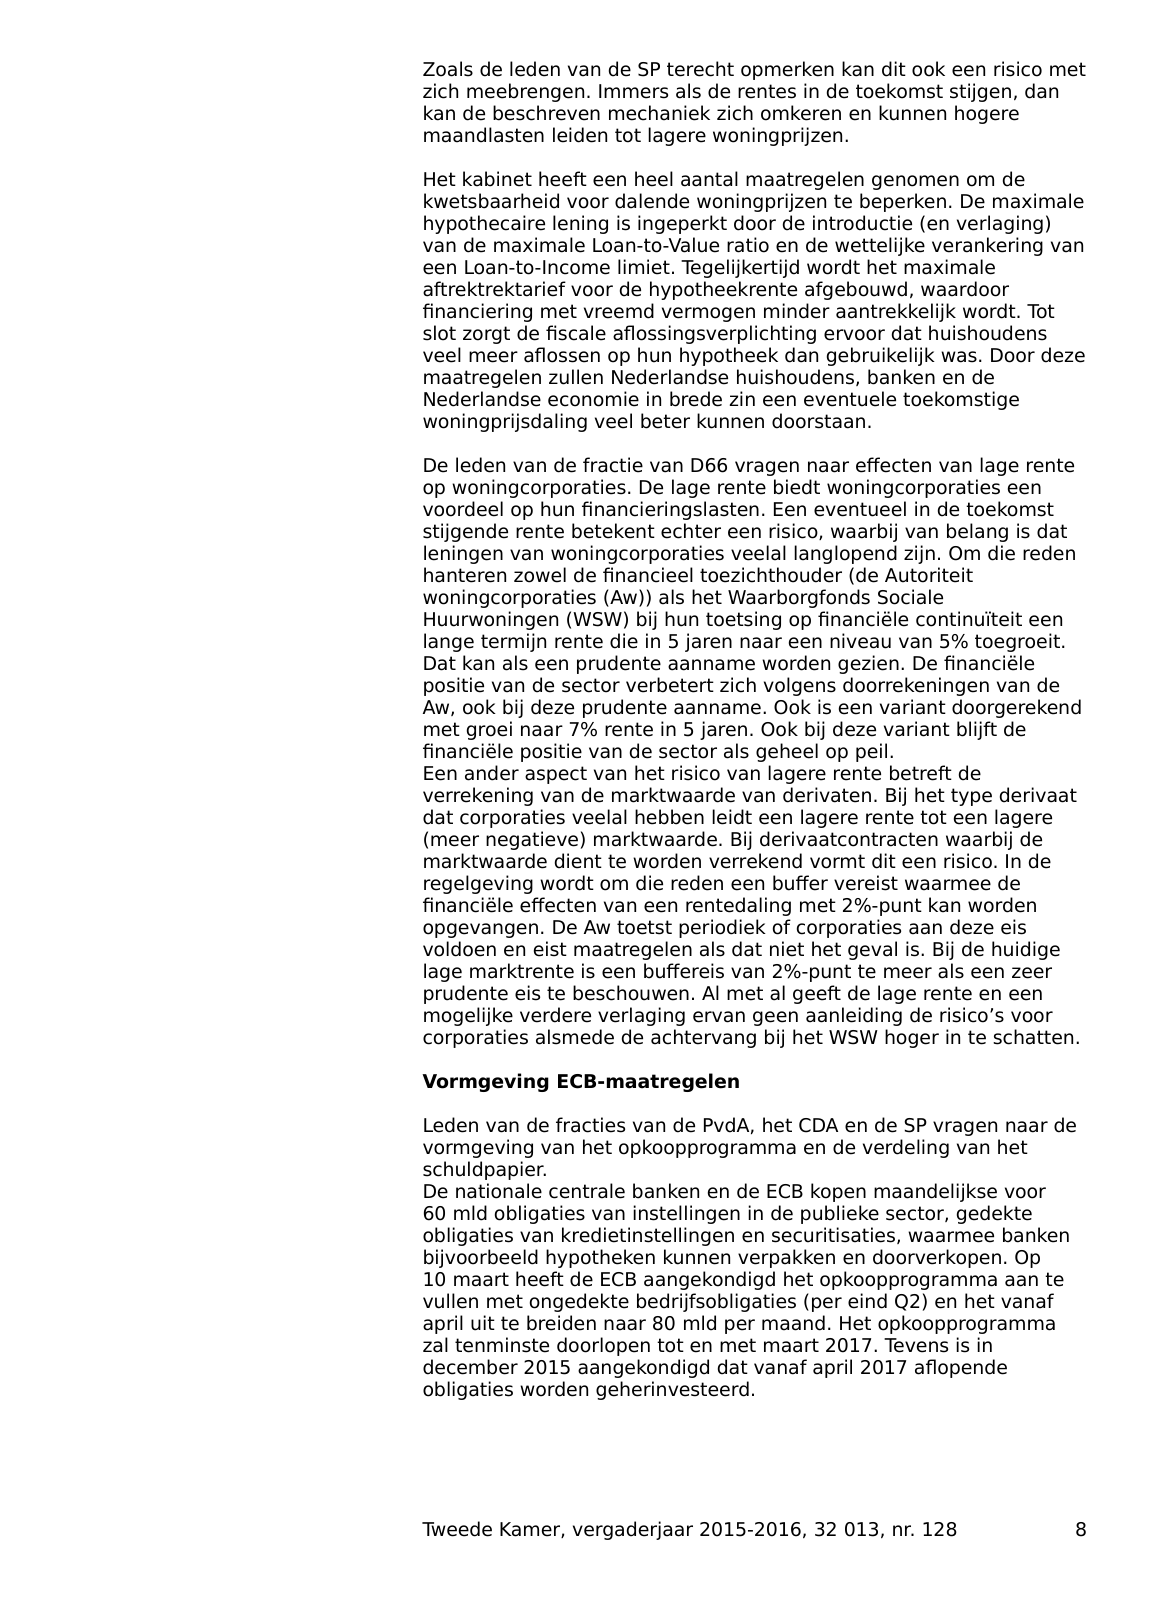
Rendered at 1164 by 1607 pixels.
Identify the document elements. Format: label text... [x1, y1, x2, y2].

text Leden van de fracties van de PvdA, het CDA en de SP vragen naar de vormgeving van het opkoopprogramma en de verdeling van het schuldpapier. [422, 1115, 1087, 1181]
text De nationale centrale banken en de ECB kopen maandelijkse voor 60 mld obligaties van instellingen in de publieke sector, gedekte obligaties van kredietinstellingen en securitisaties, waarmee banken bijvoorbeeld hypotheken kunnen verpakken en doorverkopen. Op 10 maart heeft de ECB aangekondigd het opkoopprogramma aan te vullen met ongedekte bedrijfsobligaties (per eind Q2) en het vanaf april uit te breiden naar 80 mld per maand. Het opkoopprogramma zal tenminste doorlopen tot en met maart 2017. Tevens is in december 2015 aangekondigd dat vanaf april 2017 aflopende obligaties worden geherinvesteerd. [422, 1181, 1087, 1401]
subtitle Vormgeving ECB-maatregelen [422, 1071, 1087, 1093]
text Zoals de leden van de SP terecht opmerken kan dit ook een risico met zich meebrengen. Immers als de rentes in de toekomst stijgen, dan kan de beschreven mechaniek zich omkeren en kunnen hogere maandlasten leiden tot lagere woningprijzen. [422, 59, 1087, 147]
text De leden van de fractie van D66 vragen naar effecten van lage rente op woningcorporaties. De lage rente biedt woningcorporaties een voordeel op hun financieringslasten. Een eventueel in de toekomst stijgende rente betekent echter een risico, waarbij van belang is dat leningen van woningcorporaties veelal langlopend zijn. Om die reden hanteren zowel de financieel toezichthouder (de Autoriteit woningcorporaties (Aw)) als het Waarborgfonds Sociale Huurwoningen (WSW) bij hun toetsing op financiële continuïteit een lange termijn rente die in 5 jaren naar een niveau van 5% toegroeit. Dat kan als een prudente aanname worden gezien. De financiële positie van de sector verbetert zich volgens doorrekeningen van de Aw, ook bij deze prudente aanname. Ook is een variant doorgerekend met groei naar 7% rente in 5 jaren. Ook bij deze variant blijft de financiële positie van de sector als geheel op peil. [422, 455, 1087, 763]
text Een ander aspect van het risico van lagere rente betreft de verrekening van de marktwaarde van derivaten. Bij het type derivaat dat corporaties veelal hebben leidt een lagere rente tot een lagere (meer negatieve) marktwaarde. Bij derivaatcontracten waarbij de marktwaarde dient te worden verrekend vormt dit een risico. In de regelgeving wordt om die reden een buffer vereist waarmee de financiële effecten van een rentedaling met 2%-punt kan worden opgevangen. De Aw toetst periodiek of corporaties aan deze eis voldoen en eist maatregelen als dat niet het geval is. Bij de huidige lage marktrente is een buffereis van 2%-punt te meer als een zeer prudente eis te beschouwen. Al met al geeft de lage rente en een mogelijke verdere verlaging ervan geen aanleiding de risico’s voor corporaties alsmede de achtervang bij het WSW hoger in te schatten. [422, 763, 1087, 1048]
text Het kabinet heeft een heel aantal maatregelen genomen om de kwetsbaarheid voor dalende woningprijzen te beperken. De maximale hypothecaire lening is ingeperkt door de introductie (en verlaging) van de maximale Loan-to-Value ratio en de wettelijke verankering van een Loan-to-Income limiet. Tegelijkertijd wordt het maximale aftrektrektarief voor de hypotheekrente afgebouwd, waardoor financiering met vreemd vermogen minder aantrekkelijk wordt. Tot slot zorgt de fiscale aflossingsverplichting ervoor dat huishoudens veel meer aflossen op hun hypotheek dan gebruikelijk was. Door deze maatregelen zullen Nederlandse huishoudens, banken en de Nederlandse economie in brede zin een eventuele toekomstige woningprijsdaling veel beter kunnen doorstaan. [422, 169, 1087, 433]
